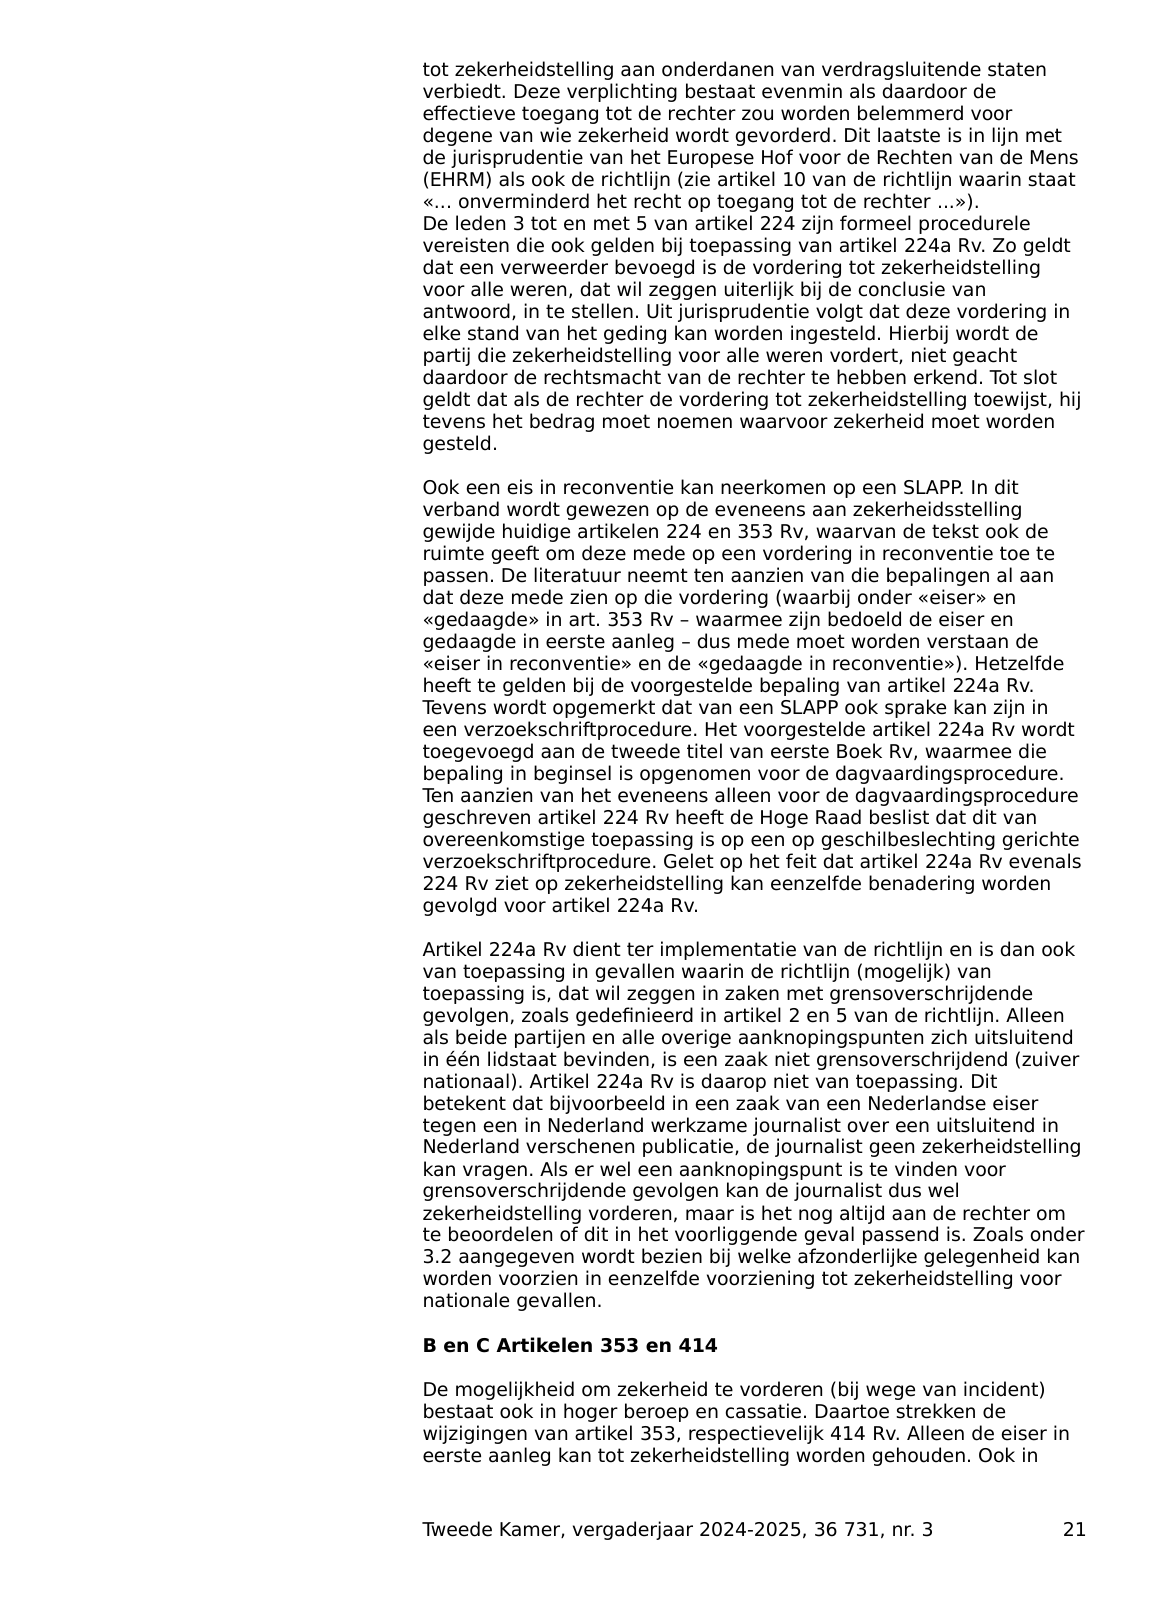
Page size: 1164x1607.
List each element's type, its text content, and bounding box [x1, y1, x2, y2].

text Artikel 224a Rv dient ter implementatie van de richtlijn en is dan ook van toepassing in gevallen waarin de richtlijn (mogelijk) van toepassing is, dat wil zeggen in zaken met grensoverschrijdende gevolgen, zoals gedefinieerd in artikel 2 en 5 van de richtlijn. Alleen als beide partijen en alle overige aanknopingspunten zich uitsluitend in één lidstaat bevinden, is een zaak niet grensoverschrijdend (zuiver nationaal). Artikel 224a Rv is daarop niet van toepassing. Dit betekent dat bijvoorbeeld in een zaak van een Nederlandse eiser tegen een in Nederland werkzame journalist over een uitsluitend in Nederland verschenen publicatie, de journalist geen zekerheidstelling kan vragen. Als er wel een aanknopingspunt is te vinden voor grensoverschrijdende gevolgen kan de journalist dus wel zekerheidstelling vorderen, maar is het nog altijd aan de rechter om te beoordelen of dit in het voorliggende geval passend is. Zoals onder 3.2 aangegeven wordt bezien bij welke afzonderlijke gelegenheid kan worden voorzien in eenzelfde voorziening tot zekerheidstelling voor nationale gevallen. [422, 939, 1087, 1312]
text Tevens wordt opgemerkt dat van een SLAPP ook sprake kan zijn in een verzoekschriftprocedure. Het voorgestelde artikel 224a Rv wordt toegevoegd aan de tweede titel van eerste Boek Rv, waarmee die bepaling in beginsel is opgenomen voor de dagvaardingsprocedure. Ten aanzien van het eveneens alleen voor de dagvaardingsprocedure geschreven artikel 224 Rv heeft de Hoge Raad beslist dat dit van overeenkomstige toepassing is op een op geschilbeslechting gerichte verzoekschriftprocedure. Gelet op het feit dat artikel 224a Rv evenals 224 Rv ziet op zekerheidstelling kan eenzelfde benadering worden gevolgd voor artikel 224a Rv. [422, 697, 1087, 916]
text tot zekerheidstelling aan onderdanen van verdragsluitende staten verbiedt. Deze verplichting bestaat evenmin als daardoor de effectieve toegang tot de rechter zou worden belemmerd voor degene van wie zekerheid wordt gevorderd. Dit laatste is in lijn met de jurisprudentie van het Europese Hof voor de Rechten van de Mens (EHRM) als ook de richtlijn (zie artikel 10 van de richtlijn waarin staat «... onverminderd het recht op toegang tot de rechter ...»). [422, 59, 1087, 213]
text Ook een eis in reconventie kan neerkomen op een SLAPP. In dit verband wordt gewezen op de eveneens aan zekerheidsstelling gewijde huidige artikelen 224 en 353 Rv, waarvan de tekst ook de ruimte geeft om deze mede op een vordering in reconventie toe te passen. De literatuur neemt ten aanzien van die bepalingen al aan dat deze mede zien op die vordering (waarbij onder «eiser» en «gedaagde» in art. 353 Rv – waarmee zijn bedoeld de eiser en gedaagde in eerste aanleg – dus mede moet worden verstaan de «eiser in reconventie» en de «gedaagde in reconventie»). Hetzelfde heeft te gelden bij de voorgestelde bepaling van artikel 224a Rv. [422, 477, 1087, 697]
text De leden 3 tot en met 5 van artikel 224 zijn formeel procedurele vereisten die ook gelden bij toepassing van artikel 224a Rv. Zo geldt dat een verweerder bevoegd is de vordering tot zekerheidstelling voor alle weren, dat wil zeggen uiterlijk bij de conclusie van antwoord, in te stellen. Uit jurisprudentie volgt dat deze vordering in elke stand van het geding kan worden ingesteld. Hierbij wordt de partij die zekerheidstelling voor alle weren vordert, niet geacht daardoor de rechtsmacht van de rechter te hebben erkend. Tot slot geldt dat als de rechter de vordering tot zekerheidstelling toewijst, hij tevens het bedrag moet noemen waarvoor zekerheid moet worden gesteld. [422, 213, 1087, 455]
subtitle B en C Artikelen 353 en 414 [422, 1334, 1087, 1356]
text De mogelijkheid om zekerheid te vorderen (bij wege van incident) bestaat ook in hoger beroep en cassatie. Daartoe strekken de wijzigingen van artikel 353, respectievelijk 414 Rv. Alleen de eiser in eerste aanleg kan tot zekerheidstelling worden gehouden. Ook in [422, 1379, 1087, 1467]
